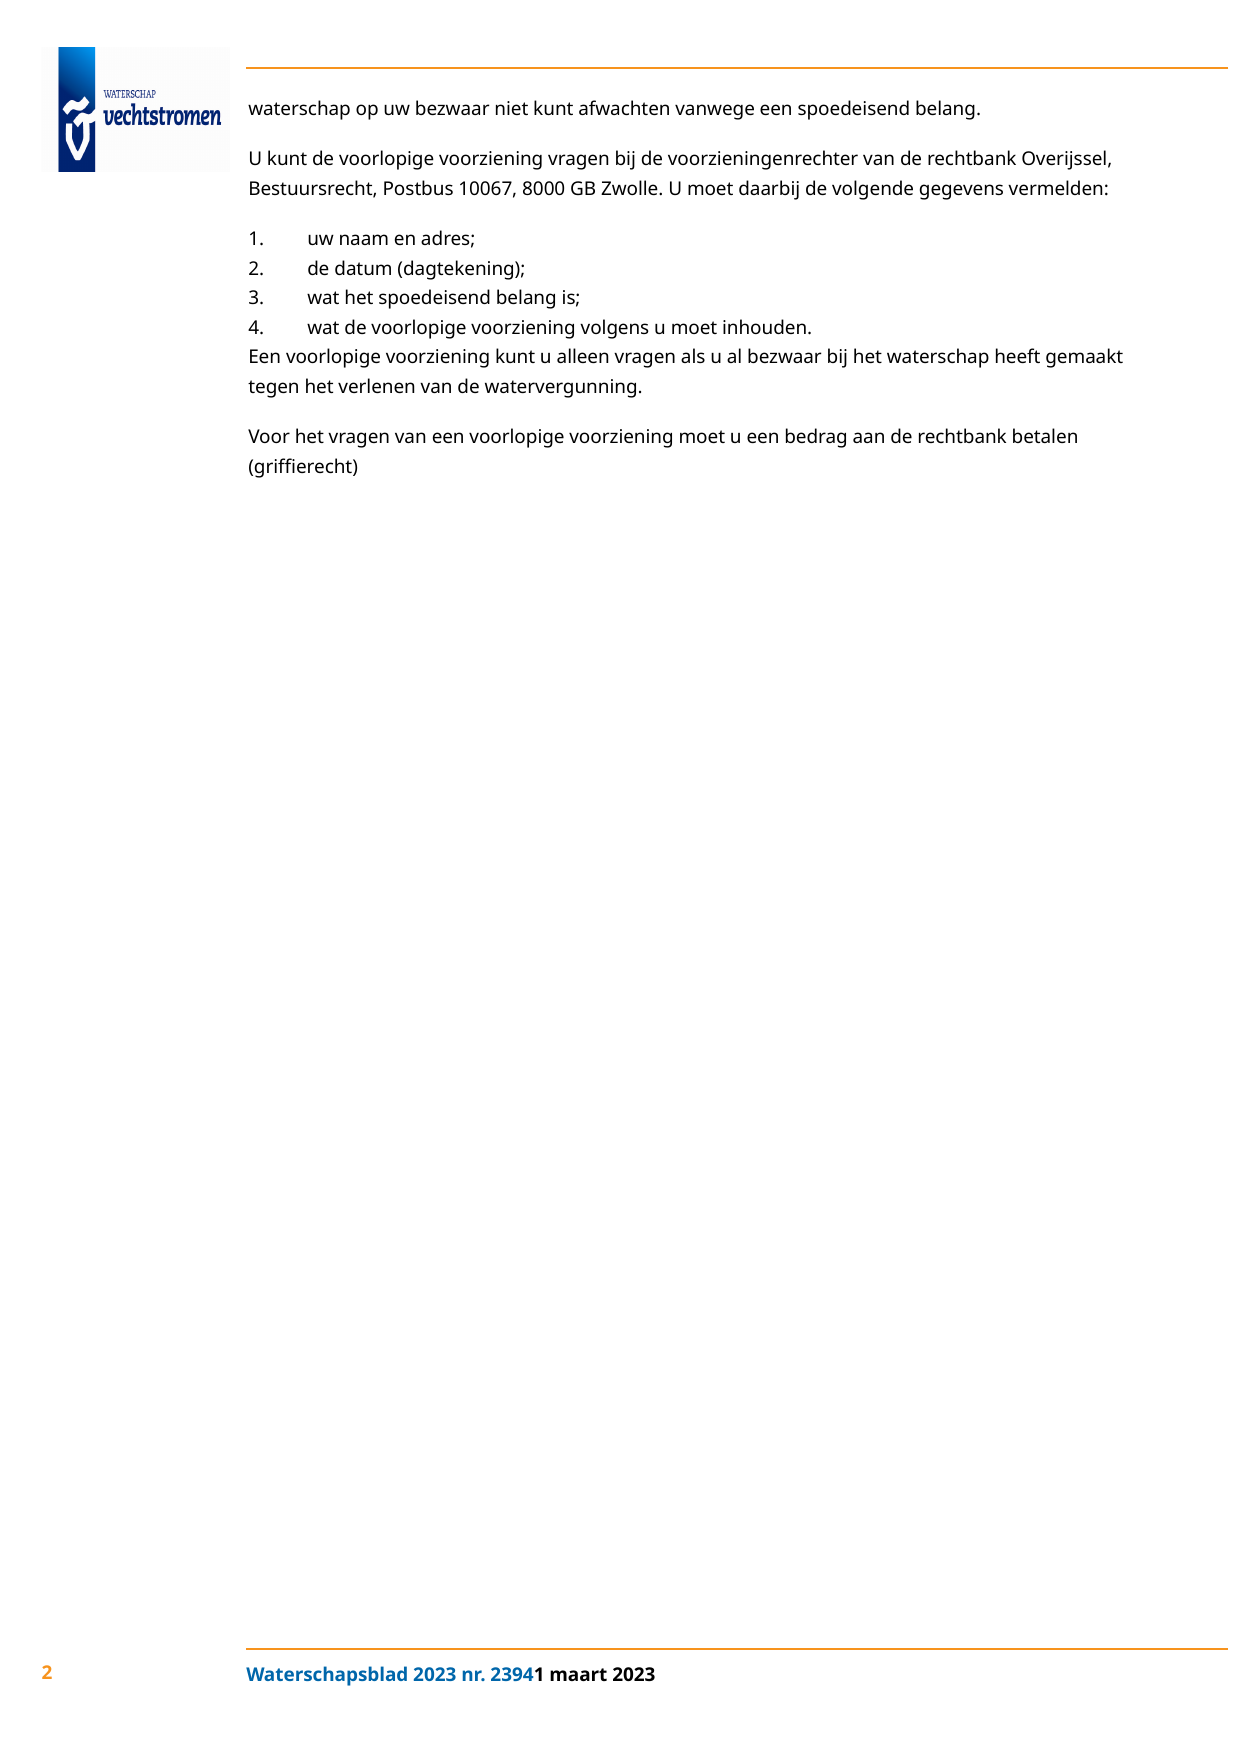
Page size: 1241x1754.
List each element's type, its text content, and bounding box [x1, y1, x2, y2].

text waterschap op uw bezwaar niet kunt afwachten vanwege een spoedeisend belang. [248, 95, 1152, 121]
text Een voorlopige voorziening kunt u alleen vragen als u al bezwaar bij het waterschap heeft gemaakt tegen het verlenen van de watervergunning. [248, 343, 1152, 399]
list wat het spoedeisend belang is; [248, 284, 1152, 310]
list wat de voorlopige voorziening volgens u moet inhouden. [248, 314, 1152, 340]
list de datum (dagtekening); [248, 255, 1152, 281]
text Voor het vragen van een voorlopige voorziening moet u een bedrag aan de rechtbank betalen (griffierecht) [248, 423, 1152, 479]
list uw naam en adres; [248, 225, 1152, 251]
picture [41, 47, 231, 172]
text U kunt de voorlopige voorziening vragen bij de voorzieningenrechter van de rechtbank Overijssel, Bestuursrecht, Postbus 10067, 8000 GB Zwolle. U moet daarbij de volgende gegevens vermelden: [248, 145, 1152, 201]
